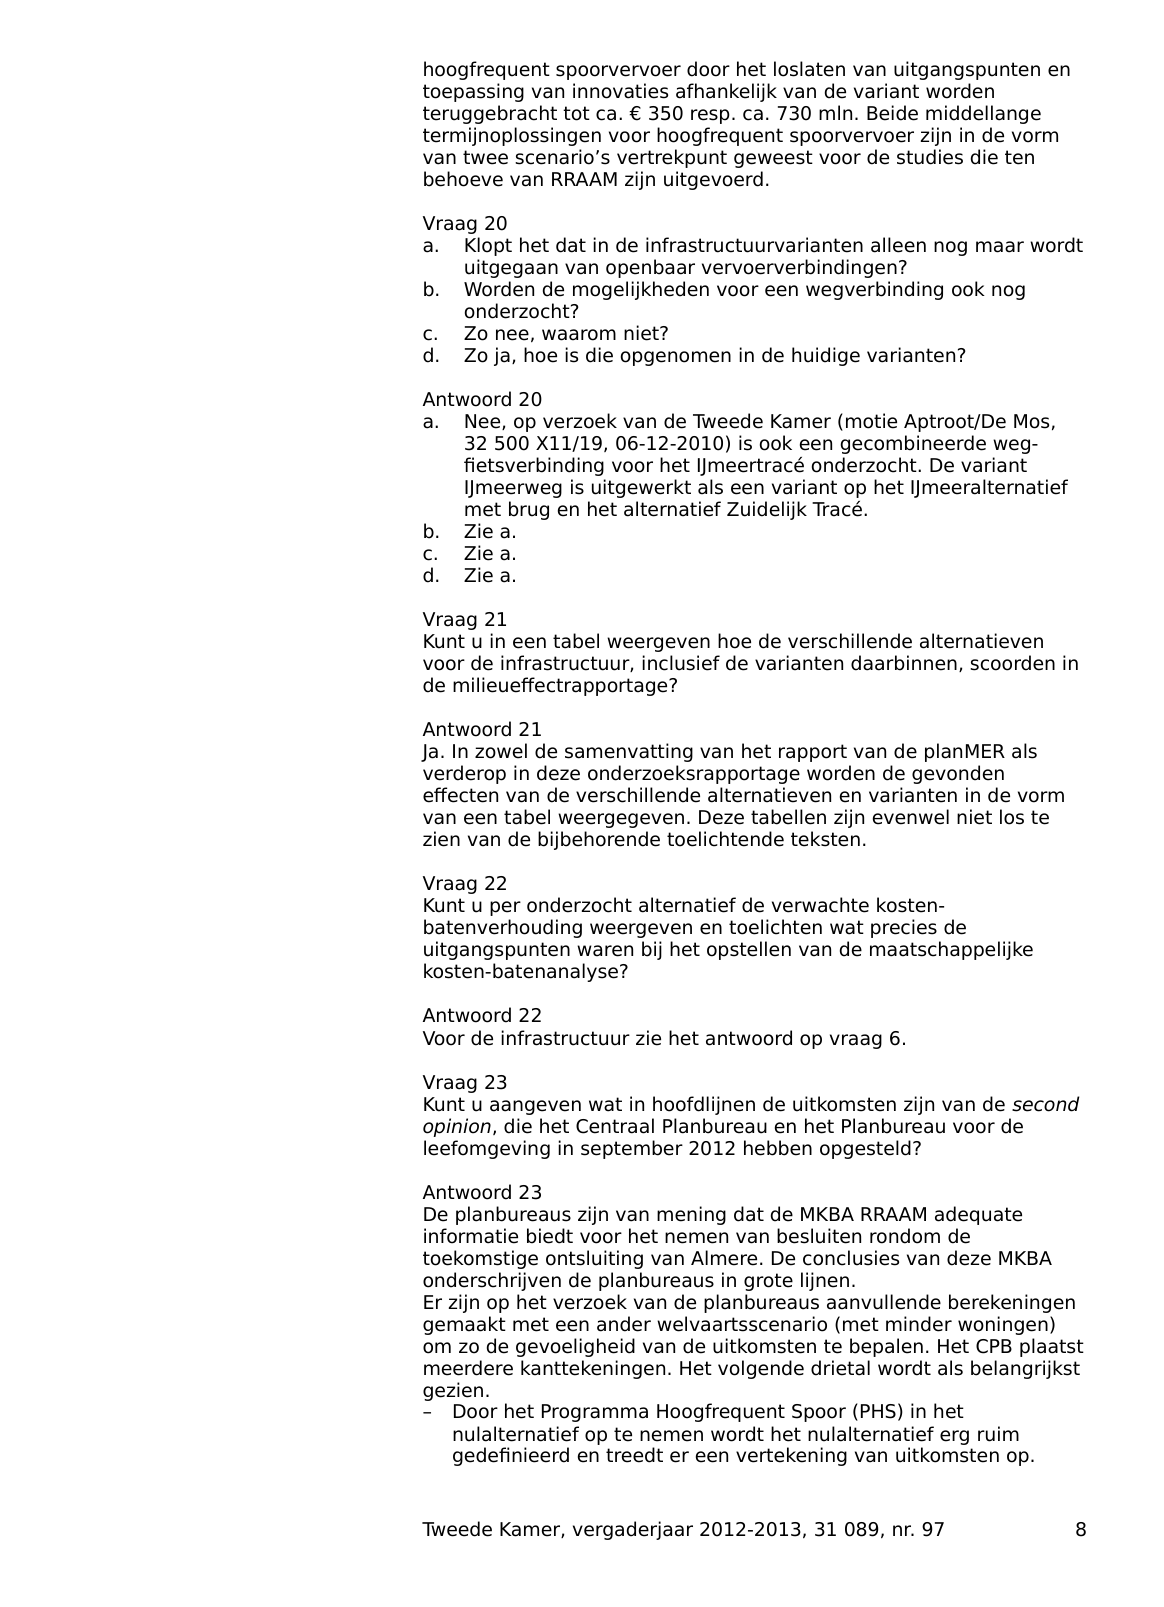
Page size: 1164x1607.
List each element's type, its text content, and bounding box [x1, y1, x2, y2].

text b. Worden de mogelijkheden voor een wegverbinding ook nog onderzocht? [422, 279, 1087, 323]
text Antwoord 21 [422, 719, 1087, 741]
text Antwoord 20 [422, 389, 1087, 411]
text De planbureaus zijn van mening dat de MKBA RRAAM adequate informatie biedt voor het nemen van besluiten rondom de toekomstige ontsluiting van Almere. De conclusies van deze MKBA onderschrijven de planbureaus in grote lijnen. [422, 1204, 1087, 1292]
text Kunt u in een tabel weergeven hoe de verschillende alternatieven voor de infrastructuur, inclusief de varianten daarbinnen, scoorden in de milieueffectrapportage? [422, 631, 1087, 697]
text b. Zie a. [422, 521, 1087, 543]
text Voor de infrastructuur zie het antwoord op vraag 6. [422, 1027, 1087, 1049]
text Vraag 21 [422, 609, 1087, 631]
text Vraag 23 [422, 1072, 1087, 1093]
text Kunt u per onderzocht alternatief de verwachte kosten-batenverhouding weergeven en toelichten wat precies de uitgangspunten waren bij het opstellen van de maatschappelijke kosten-batenanalyse? [422, 895, 1087, 983]
text Antwoord 22 [422, 1005, 1087, 1027]
text hoogfrequent spoorvervoer door het loslaten van uitgangspunten en toepassing van innovaties afhankelijk van de variant worden teruggebracht tot ca. € 350 resp. ca. 730 mln. Beide middellange termijnoplossingen voor hoogfrequent spoorvervoer zijn in de vorm van twee scenario’s vertrekpunt geweest voor de studies die ten behoeve van RRAAM zijn uitgevoerd. [422, 59, 1087, 191]
text c. Zie a. [422, 543, 1087, 565]
text a. Nee, op verzoek van de Tweede Kamer (motie Aptroot/De Mos, 32 500 X11/19, 06-12-2010) is ook een gecombineerde weg- fietsverbinding voor het IJmeertracé onderzocht. De variant IJmeerweg is uitgewerkt als een variant op het IJmeeralternatief met brug en het alternatief Zuidelijk Tracé. [422, 411, 1087, 521]
text Antwoord 23 [422, 1182, 1087, 1204]
text Vraag 22 [422, 873, 1087, 895]
text d. Zo ja, hoe is die opgenomen in de huidige varianten? [422, 345, 1087, 367]
text c. Zo nee, waarom niet? [422, 323, 1087, 345]
text Er zijn op het verzoek van de planbureaus aanvullende berekeningen gemaakt met een ander welvaartsscenario (met minder woningen) om zo de gevoeligheid van de uitkomsten te bepalen. Het CPB plaatst meerdere kanttekeningen. Het volgende drietal wordt als belangrijkst gezien. [422, 1292, 1087, 1401]
text Kunt u aangeven wat in hoofdlijnen de uitkomsten zijn van de second opinion, die het Centraal Planbureau en het Planbureau voor de leefomgeving in september 2012 hebben opgesteld? [422, 1093, 1087, 1159]
text Vraag 20 [422, 213, 1087, 235]
text Ja. In zowel de samenvatting van het rapport van de planMER als verderop in deze onderzoeksrapportage worden de gevonden effecten van de verschillende alternatieven en varianten in de vorm van een tabel weergegeven. Deze tabellen zijn evenwel niet los te zien van de bijbehorende toelichtende teksten. [422, 741, 1087, 851]
text d. Zie a. [422, 565, 1087, 587]
text – Door het Programma Hoogfrequent Spoor (PHS) in het nulalternatief op te nemen wordt het nulalternatief erg ruim gedefinieerd en treedt er een vertekening van uitkomsten op. [422, 1401, 1087, 1467]
text a. Klopt het dat in de infrastructuurvarianten alleen nog maar wordt uitgegaan van openbaar vervoerverbindingen? [422, 235, 1087, 279]
